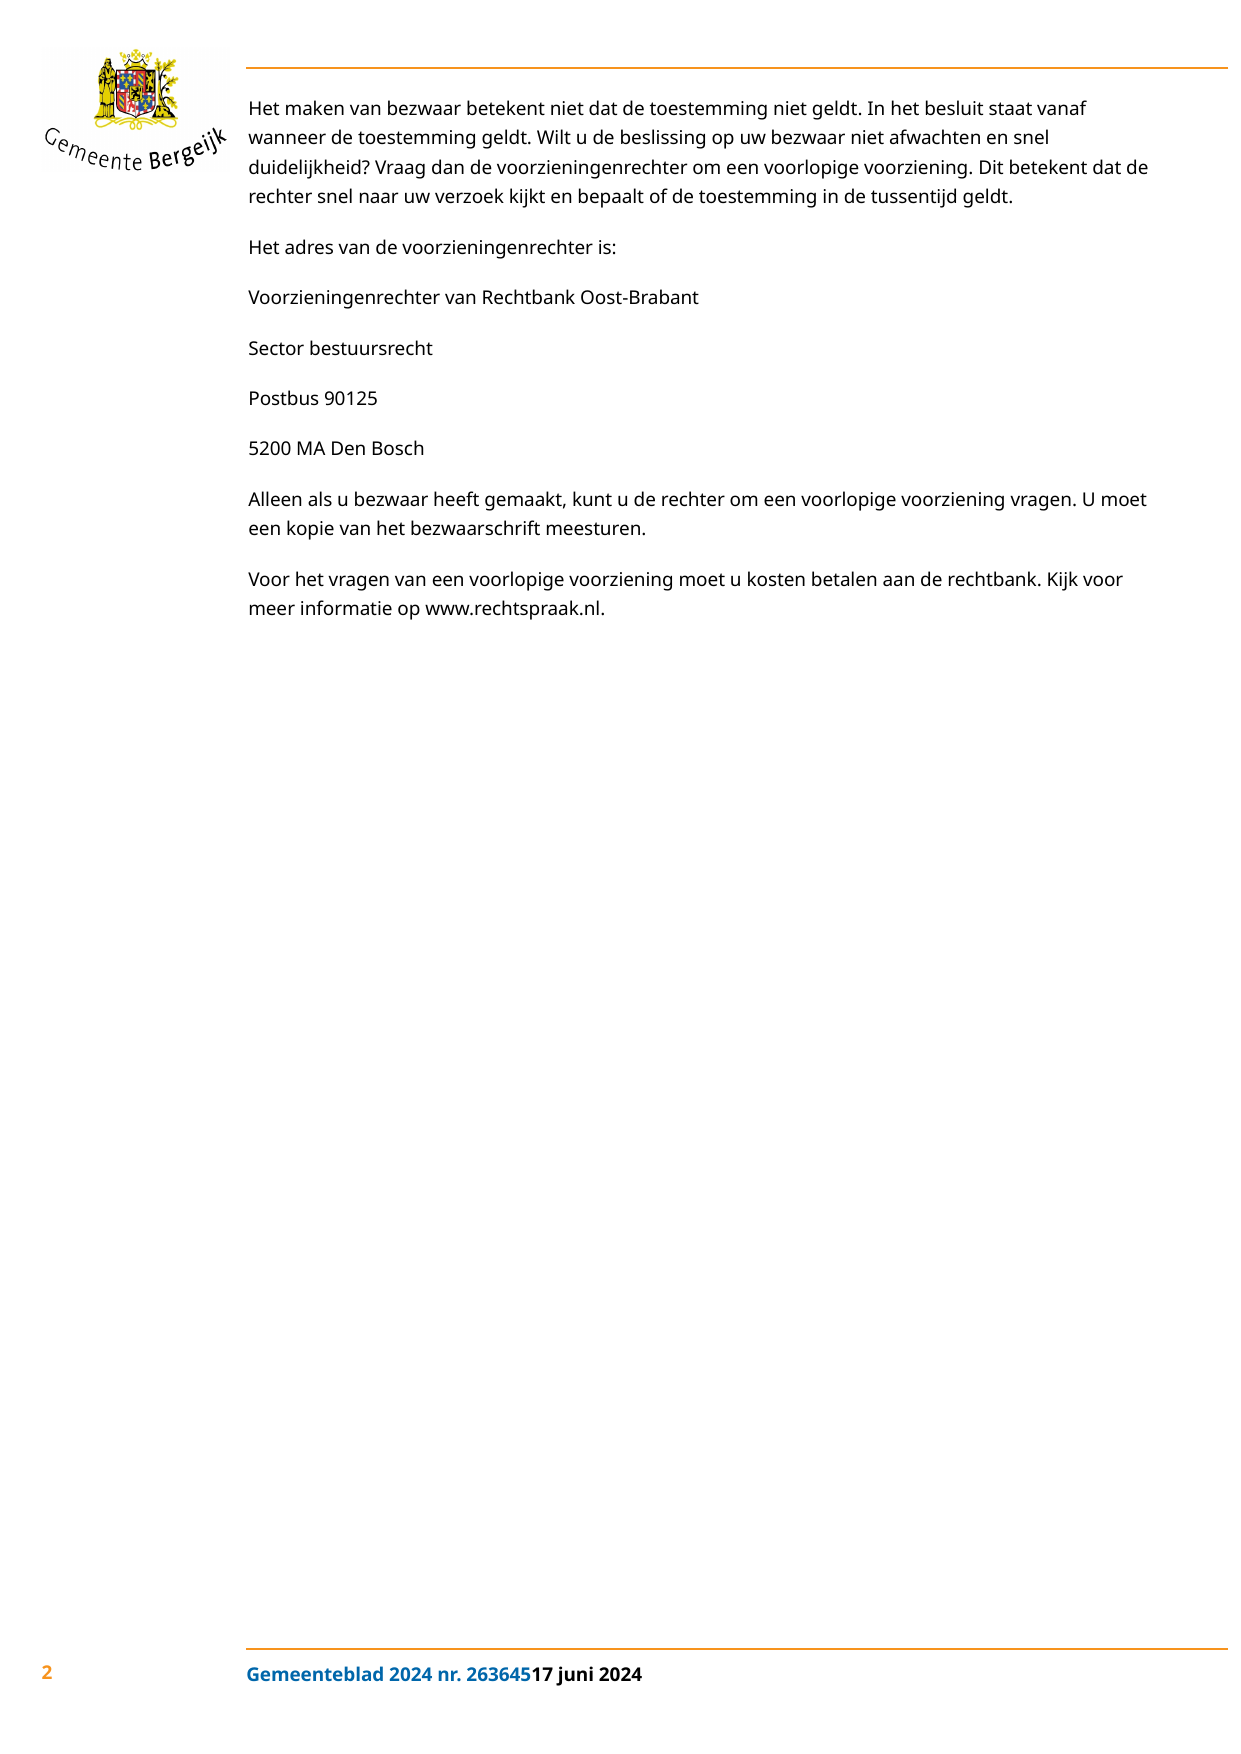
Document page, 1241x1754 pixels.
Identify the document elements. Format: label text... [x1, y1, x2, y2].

picture [41, 47, 231, 172]
text Alleen als u bezwaar heeft gemaakt, kunt u de rechter om een voorlopige voorziening vragen. U moet een kopie van het bezwaarschrift meesturen. [248, 486, 1152, 541]
text Voorzieningenrechter van Rechtbank Oost-Brabant [248, 284, 1152, 310]
text Sector bestuursrecht [248, 335, 1152, 361]
text 5200 MA Den Bosch [248, 436, 1152, 461]
text Het adres van de voorzieningenrechter is: [248, 234, 1152, 260]
text Het maken van bezwaar betekent niet dat de toestemming niet geldt. In het besluit staat vanaf wanneer de toestemming geldt. Wilt u de beslissing op uw bezwaar niet afwachten en snel duidelijkheid? Vraag dan de voorzieningenrechter om een voorlopige voorziening. Dit betekent dat de rechter snel naar uw verzoek kijkt en bepaalt of de toestemming in de tussentijd geldt. [248, 95, 1152, 209]
text Postbus 90125 [248, 385, 1152, 411]
text Voor het vragen van een voorlopige voorziening moet u kosten betalen aan de rechtbank. Kijk voor meer informatie op www.rechtspraak.nl. [248, 566, 1152, 621]
